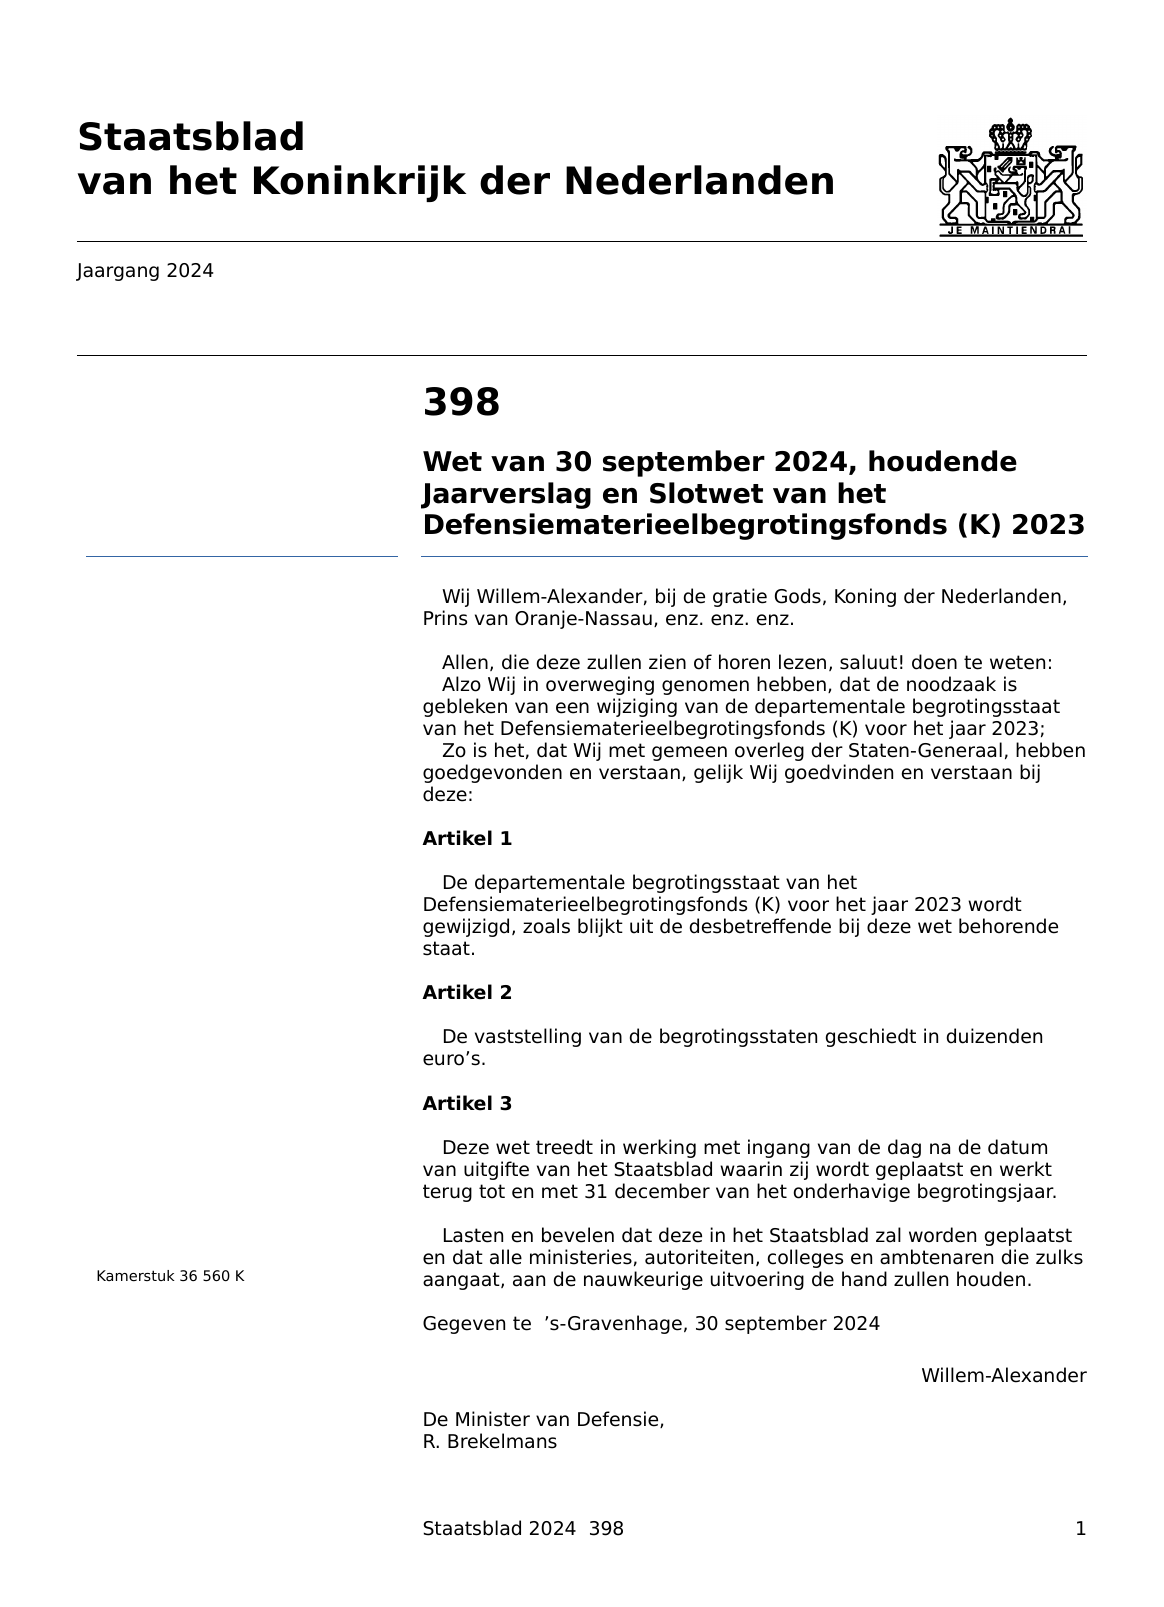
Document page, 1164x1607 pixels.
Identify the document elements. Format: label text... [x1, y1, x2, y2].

text Allen, die deze zullen zien of horen lezen, saluut! doen te weten: [422, 652, 1087, 674]
text Kamerstuk 36 560 K [77, 1268, 396, 1284]
text Lasten en bevelen dat deze in het Staatsblad zal worden geplaatst en dat alle ministeries, autoriteiten, colleges en ambtenaren die zulks aangaat, aan de nauwkeurige uitvoering de hand zullen houden. [422, 1225, 1087, 1291]
text Alzo Wij in overweging genomen hebben, dat de noodzaak is gebleken van een wijziging van de departementale begrotingsstaat van het Defensiematerieelbegrotingsfonds (K) voor het jaar 2023; [422, 674, 1087, 740]
subtitle Artikel 1 [422, 828, 1087, 850]
table_header [886, 100, 1087, 241]
subtitle Artikel 3 [422, 1092, 1087, 1114]
text Wij Willem-Alexander, bij de gratie Gods, Koning der Nederlanden, Prins van Oranje-Nassau, enz. enz. enz. [422, 586, 1087, 629]
table_header Staatsblad van het Koninkrijk der Nederlanden [77, 100, 886, 241]
text De departementale begrotingsstaat van het Defensiematerieelbegrotingsfonds (K) voor het jaar 2023 wordt gewijzigd, zoals blijkt uit de desbetreffende bij deze wet behorende staat. [422, 872, 1087, 960]
picture [936, 115, 1087, 240]
subtitle 398 [422, 381, 1087, 424]
text De vaststelling van de begrotingsstaten geschiedt in duizenden euro’s. [422, 1026, 1087, 1070]
subtitle Artikel 2 [422, 982, 1087, 1004]
text Willem-Alexander [422, 1365, 1087, 1387]
text Deze wet treedt in werking met ingang van de dag na de datum van uitgifte van het Staatsblad waarin zij wordt geplaatst en werkt terug tot en met 31 december van het onderhavige begrotingsjaar. [422, 1137, 1087, 1202]
text Gegeven te ’s-Gravenhage, 30 september 2024 [422, 1313, 1087, 1335]
text De Minister van Defensie, R. Brekelmans [422, 1409, 1087, 1453]
text Zo is het, dat Wij met gemeen overleg der Staten-Generaal, hebben goedgevonden en verstaan, gelijk Wij goedvinden en verstaan bij deze: [422, 740, 1087, 806]
text Wet van 30 september 2024, houdende Jaarverslag en Slotwet van het Defensiematerieelbegrotingsfonds (K) 2023 [422, 447, 1087, 541]
table_cell Jaargang 2024 [77, 242, 1087, 355]
